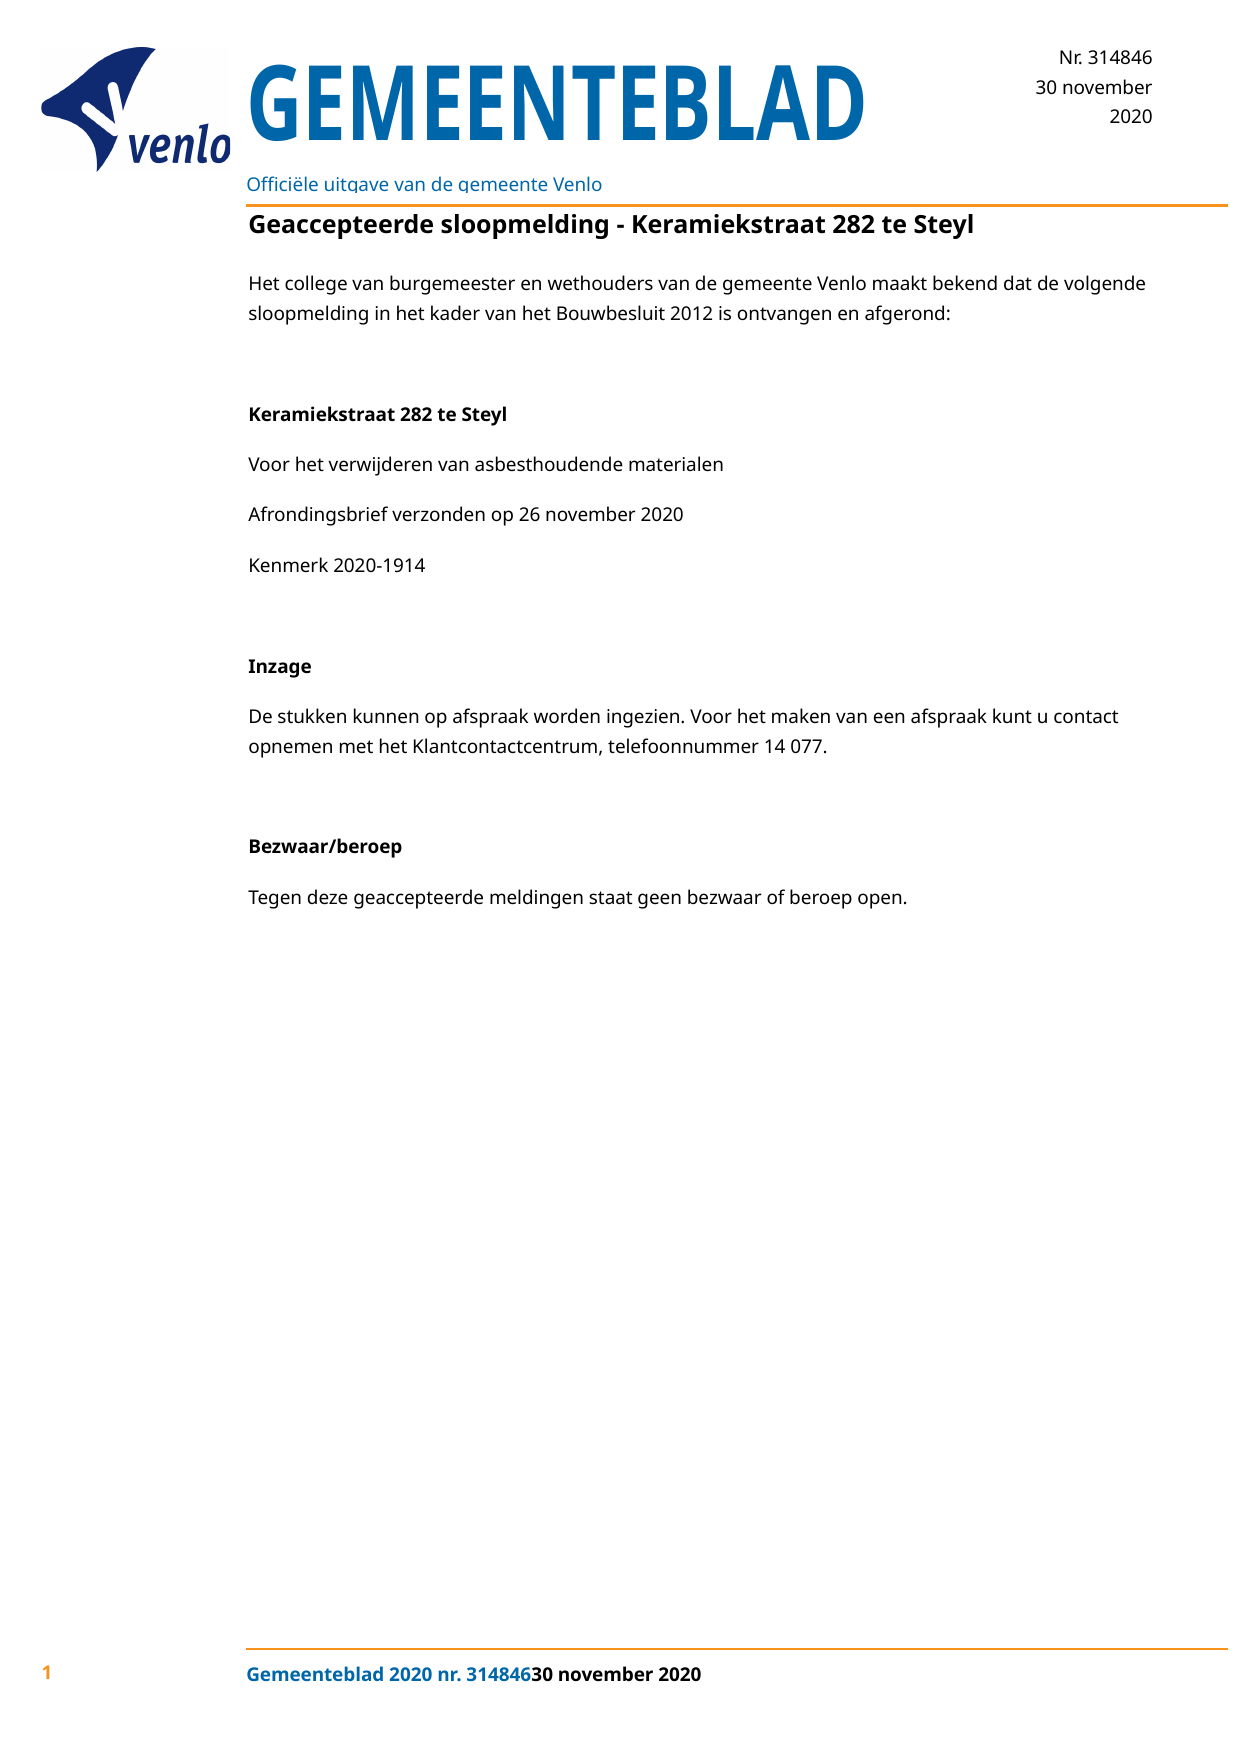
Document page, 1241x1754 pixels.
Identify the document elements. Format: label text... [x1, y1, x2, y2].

picture [41, 47, 231, 172]
text Kenmerk 2020-1914 [248, 552, 1152, 578]
text Voor het verwijderen van asbesthoudende materialen [248, 451, 1152, 477]
text De stukken kunnen op afspraak worden ingezien. Voor het maken van een afspraak kunt u contact opnemen met het Klantcontactcentrum, telefoonnummer 14 077. [248, 703, 1152, 758]
text Inzage [248, 653, 1152, 678]
text Geaccepteerde sloopmelding - Keramiekstraat 282 te Steyl [248, 207, 1152, 241]
text Keramiekstraat 282 te Steyl [248, 401, 1152, 426]
text Tegen deze geaccepteerde meldingen staat geen bezwaar of beroep open. [248, 884, 1152, 910]
text Afrondingsbrief verzonden op 26 november 2020 [248, 502, 1152, 527]
text Bezwaar/beroep [248, 834, 1152, 859]
text Het college van burgemeester en wethouders van de gemeente Venlo maakt bekend dat de volgende sloopmelding in het kader van het Bouwbesluit 2012 is ontvangen en afgerond: [248, 270, 1152, 326]
